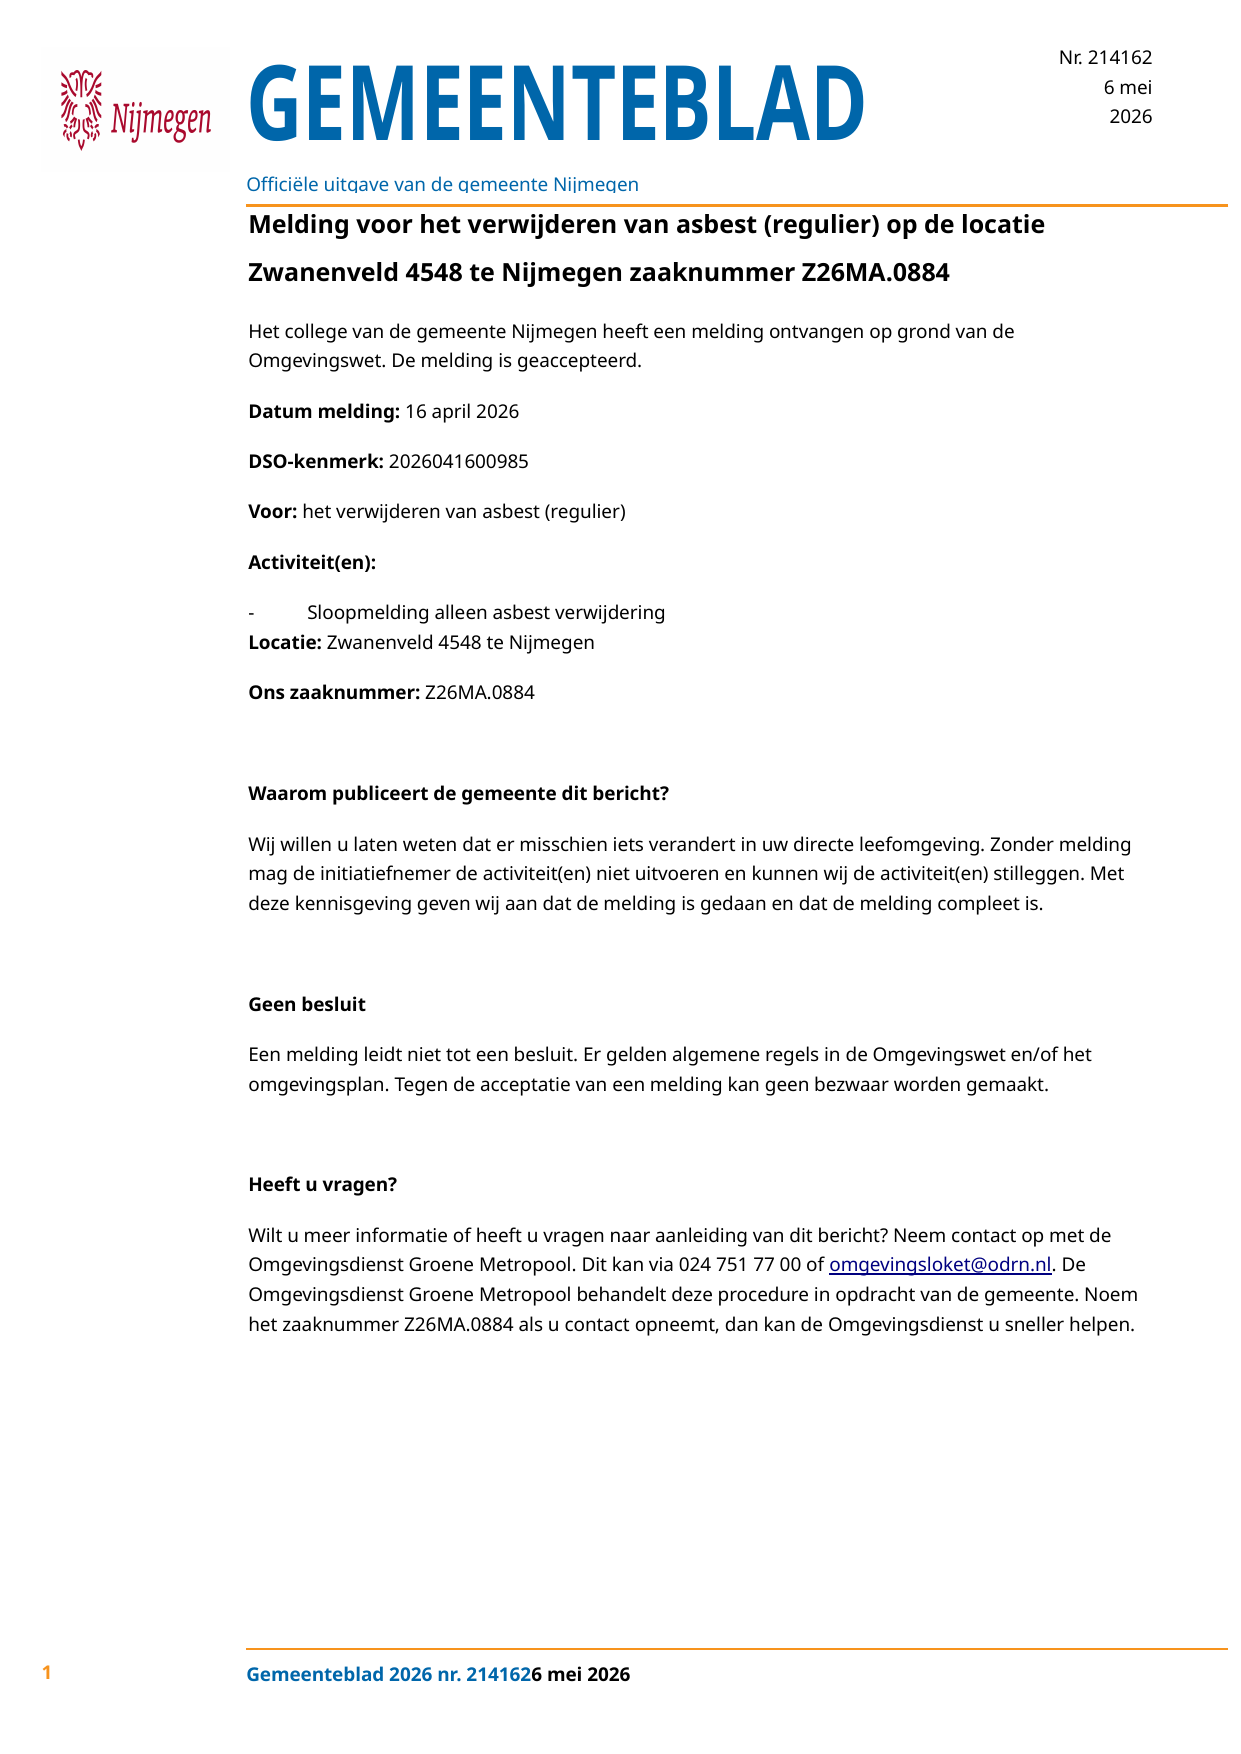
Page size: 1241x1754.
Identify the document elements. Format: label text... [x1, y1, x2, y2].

text Locatie: Zwanenveld 4548 te Nijmegen [248, 629, 1152, 655]
text Wij willen u laten weten dat er misschien iets verandert in uw directe leefomgeving. Zonder melding mag de initiatiefnemer de activiteit(en) niet uitvoeren en kunnen wij de activiteit(en) stilleggen. Met deze kennisgeving geven wij aan dat de melding is gedaan en dat de melding compleet is. [248, 831, 1152, 916]
text Heeft u vragen? [248, 1172, 1152, 1197]
text Voor: het verwijderen van asbest (regulier) [248, 499, 1152, 524]
text Het college van de gemeente Nijmegen heeft een melding ontvangen op grond van de Omgevingswet. De melding is geaccepteerd. [248, 318, 1152, 373]
picture [41, 47, 231, 172]
text Geen besluit [248, 991, 1152, 1017]
text Wilt u meer informatie of heeft u vragen naar aanleiding van dit bericht? Neem contact op met de Omgevingsdienst Groene Metropool. Dit kan via 024 751 77 00 of omgevingsloket@odrn.nl. De Omgevingsdienst Groene Metropool behandelt deze procedure in opdracht van de gemeente. Noem het zaaknummer Z26MA.0884 als u contact opneemt, dan kan de Omgevingsdienst u sneller helpen. [248, 1222, 1152, 1337]
text Datum melding: 16 april 2026 [248, 398, 1152, 424]
text Activiteit(en): [248, 549, 1152, 575]
text DSO-kenmerk: 2026041600985 [248, 448, 1152, 474]
text Melding voor het verwijderen van asbest (regulier) op de locatie Zwanenveld 4548 te Nijmegen zaaknummer Z26MA.0884 [248, 207, 1152, 288]
list Sloopmelding alleen asbest verwijdering [248, 599, 1152, 625]
text Waarom publiceert de gemeente dit bericht? [248, 780, 1152, 806]
text Ons zaaknummer: Z26MA.0884 [248, 679, 1152, 705]
text Een melding leidt niet tot een besluit. Er gelden algemene regels in de Omgevingswet en/of het omgevingsplan. Tegen de acceptatie van een melding kan geen bezwaar worden gemaakt. [248, 1041, 1152, 1097]
